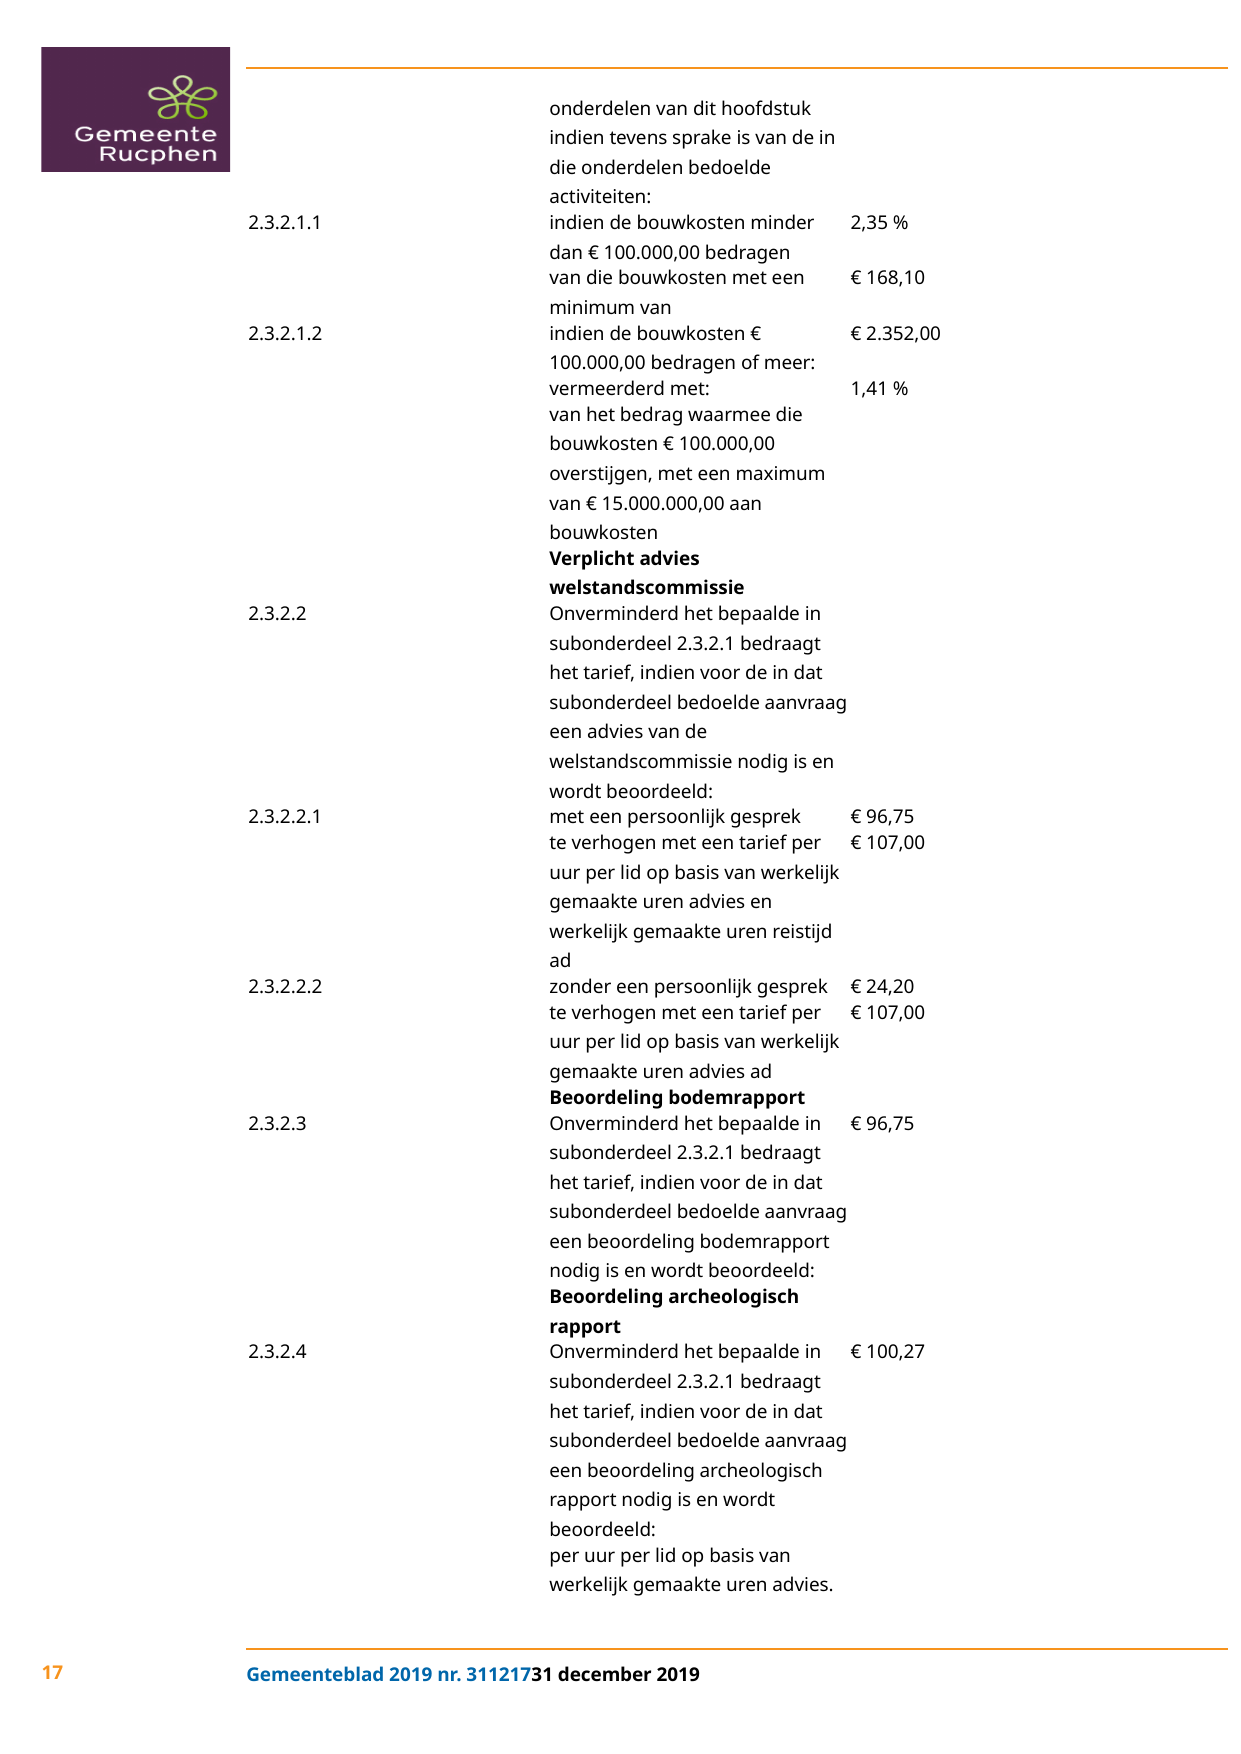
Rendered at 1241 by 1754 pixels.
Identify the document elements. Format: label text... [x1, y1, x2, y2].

table_cell onderdelen van dit hoofdstuk indien tevens sprake is van de in die onderdelen bedoelde activiteiten: [549, 95, 850, 209]
table_cell indien de bouwkosten minder dan € 100.000,00 bedragen [549, 209, 850, 264]
table_cell van het bedrag waarmee die bouwkosten € 100.000,00 overstijgen, met een maximum van € 15.000.000,00 aan bouwkosten [549, 401, 850, 545]
table_cell [248, 95, 549, 209]
table_cell Onverminderd het bepaalde in subonderdeel 2.3.2.1 bedraagt het tarief, indien voor de in dat subonderdeel bedoelde aanvraag een beoordeling bodemrapport nodig is en wordt beoordeeld: [549, 1110, 850, 1283]
table_cell [248, 1542, 549, 1597]
table_cell € 24,20 [850, 973, 1152, 999]
table_cell [850, 600, 1152, 803]
table_cell [248, 1084, 549, 1110]
table_cell vermeerderd met: [549, 375, 850, 401]
picture [41, 47, 231, 172]
table_cell [850, 545, 1152, 600]
table_cell per uur per lid op basis van werkelijk gemaakte uren advies. [549, 1542, 850, 1597]
table_cell [850, 401, 1152, 545]
table_cell [850, 1542, 1152, 1597]
table_cell 2.3.2.2 [248, 600, 549, 803]
table_cell [248, 401, 549, 545]
table_cell € 107,00 [850, 829, 1152, 973]
table_cell [248, 1283, 549, 1339]
table_cell indien de bouwkosten € 100.000,00 bedragen of meer: [549, 320, 850, 375]
table_cell € 100,27 [850, 1339, 1152, 1542]
table_cell zonder een persoonlijk gesprek [549, 973, 850, 999]
table_cell Beoordeling bodemrapport [549, 1084, 850, 1110]
table_cell 2.3.2.3 [248, 1110, 549, 1283]
table_cell Onverminderd het bepaalde in subonderdeel 2.3.2.1 bedraagt het tarief, indien voor de in dat subonderdeel bedoelde aanvraag een advies van de welstandscommissie nodig is en wordt beoordeeld: [549, 600, 850, 803]
table_cell 2.3.2.1.1 [248, 209, 549, 264]
table_cell [850, 1283, 1152, 1339]
table_cell € 107,00 [850, 999, 1152, 1084]
table_cell [248, 375, 549, 401]
table_cell 1,41 % [850, 375, 1152, 401]
table_cell [850, 1084, 1152, 1110]
table_cell [248, 829, 549, 973]
table_cell [248, 545, 549, 600]
table_cell 2.3.2.4 [248, 1339, 549, 1542]
table_cell te verhogen met een tarief per uur per lid op basis van werkelijk gemaakte uren advies en werkelijk gemaakte uren reistijd ad [549, 829, 850, 973]
table_cell € 96,75 [850, 1110, 1152, 1283]
table_cell € 96,75 [850, 804, 1152, 829]
table_cell € 168,10 [850, 265, 1152, 320]
table_cell € 2.352,00 [850, 320, 1152, 375]
table_cell [248, 265, 549, 320]
table_cell [850, 95, 1152, 209]
table_cell 2,35 % [850, 209, 1152, 264]
table_cell te verhogen met een tarief per uur per lid op basis van werkelijk gemaakte uren advies ad [549, 999, 850, 1084]
table_cell van die bouwkosten met een minimum van [549, 265, 850, 320]
table_cell met een persoonlijk gesprek [549, 804, 850, 829]
table_cell 2.3.2.2.2 [248, 973, 549, 999]
table_cell [248, 999, 549, 1084]
table_cell Verplicht advies welstandscommissie [549, 545, 850, 600]
table_cell Beoordeling archeologisch rapport [549, 1283, 850, 1339]
table_cell Onverminderd het bepaalde in subonderdeel 2.3.2.1 bedraagt het tarief, indien voor de in dat subonderdeel bedoelde aanvraag een beoordeling archeologisch rapport nodig is en wordt beoordeeld: [549, 1339, 850, 1542]
table_cell 2.3.2.2.1 [248, 804, 549, 829]
table_cell 2.3.2.1.2 [248, 320, 549, 375]
